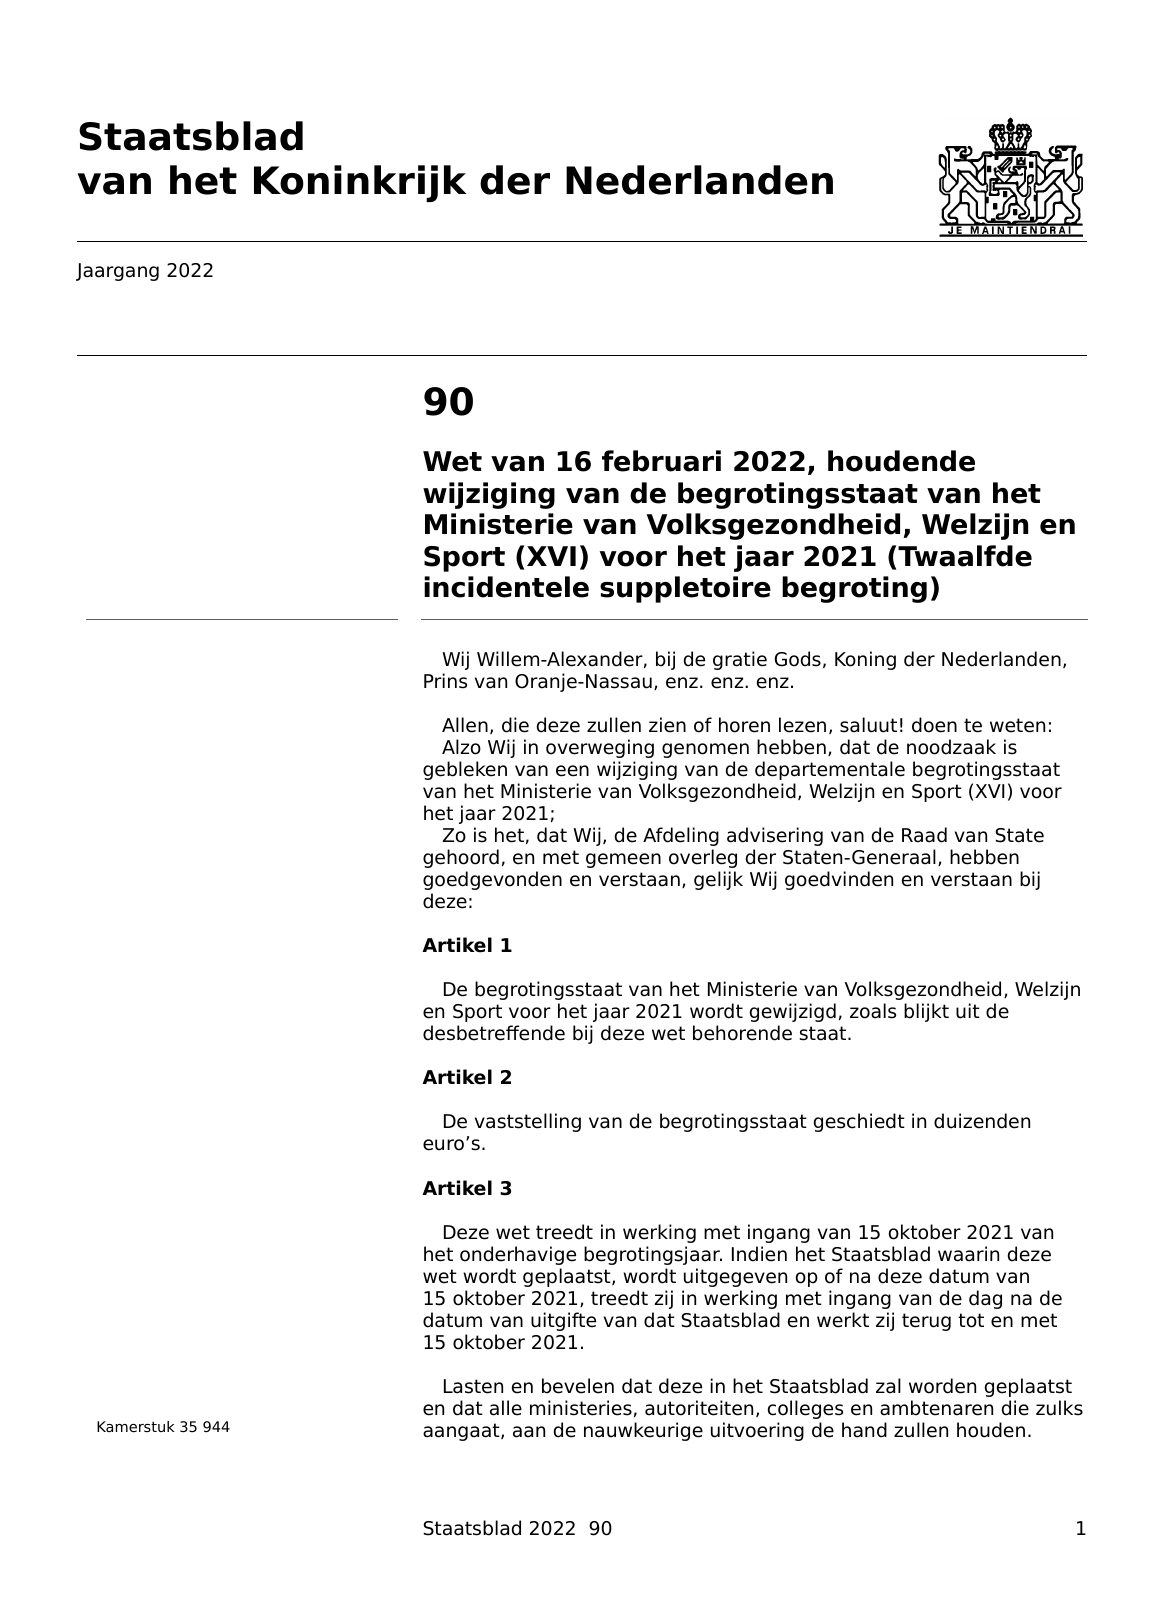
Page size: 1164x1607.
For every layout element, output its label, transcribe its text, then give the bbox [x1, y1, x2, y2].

subtitle Artikel 2 [422, 1067, 1087, 1089]
table_header Staatsblad van het Koninkrijk der Nederlanden [77, 100, 886, 241]
text Deze wet treedt in werking met ingang van 15 oktober 2021 van het onderhavige begrotingsjaar. Indien het Staatsblad waarin deze wet wordt geplaatst, wordt uitgegeven op of na deze datum van 15 oktober 2021, treedt zij in werking met ingang van de dag na de datum van uitgifte van dat Staatsblad en werkt zij terug tot en met 15 oktober 2021. [422, 1222, 1087, 1353]
subtitle 90 [422, 381, 1087, 424]
text De begrotingsstaat van het Ministerie van Volksgezondheid, Welzijn en Sport voor het jaar 2021 wordt gewijzigd, zoals blijkt uit de desbetreffende bij deze wet behorende staat. [422, 979, 1087, 1045]
picture [936, 115, 1087, 240]
text Wij Willem-Alexander, bij de gratie Gods, Koning der Nederlanden, Prins van Oranje-Nassau, enz. enz. enz. [422, 649, 1087, 693]
text Lasten en bevelen dat deze in het Staatsblad zal worden geplaatst en dat alle ministeries, autoriteiten, colleges en ambtenaren die zulks aangaat, aan de nauwkeurige uitvoering de hand zullen houden. [422, 1376, 1087, 1442]
text Zo is het, dat Wij, de Afdeling advisering van de Raad van State gehoord, en met gemeen overleg der Staten-Generaal, hebben goedgevonden en verstaan, gelijk Wij goedvinden en verstaan bij deze: [422, 825, 1087, 913]
text Allen, die deze zullen zien of horen lezen, saluut! doen te weten: [422, 715, 1087, 737]
text Kamerstuk 35 944 [77, 1419, 396, 1436]
table_header [886, 100, 1087, 241]
subtitle Artikel 1 [422, 935, 1087, 957]
table_cell Jaargang 2022 [77, 242, 1087, 355]
text De vaststelling van de begrotingsstaat geschiedt in duizenden euro’s. [422, 1111, 1087, 1155]
text Wet van 16 februari 2022, houdende wijziging van de begrotingsstaat van het Ministerie van Volksgezondheid, Welzijn en Sport (XVI) voor het jaar 2021 (Twaalfde incidentele suppletoire begroting) [422, 447, 1087, 604]
subtitle Artikel 3 [422, 1177, 1087, 1199]
text Alzo Wij in overweging genomen hebben, dat de noodzaak is gebleken van een wijziging van de departementale begrotingsstaat van het Ministerie van Volksgezondheid, Welzijn en Sport (XVI) voor het jaar 2021; [422, 737, 1087, 825]
